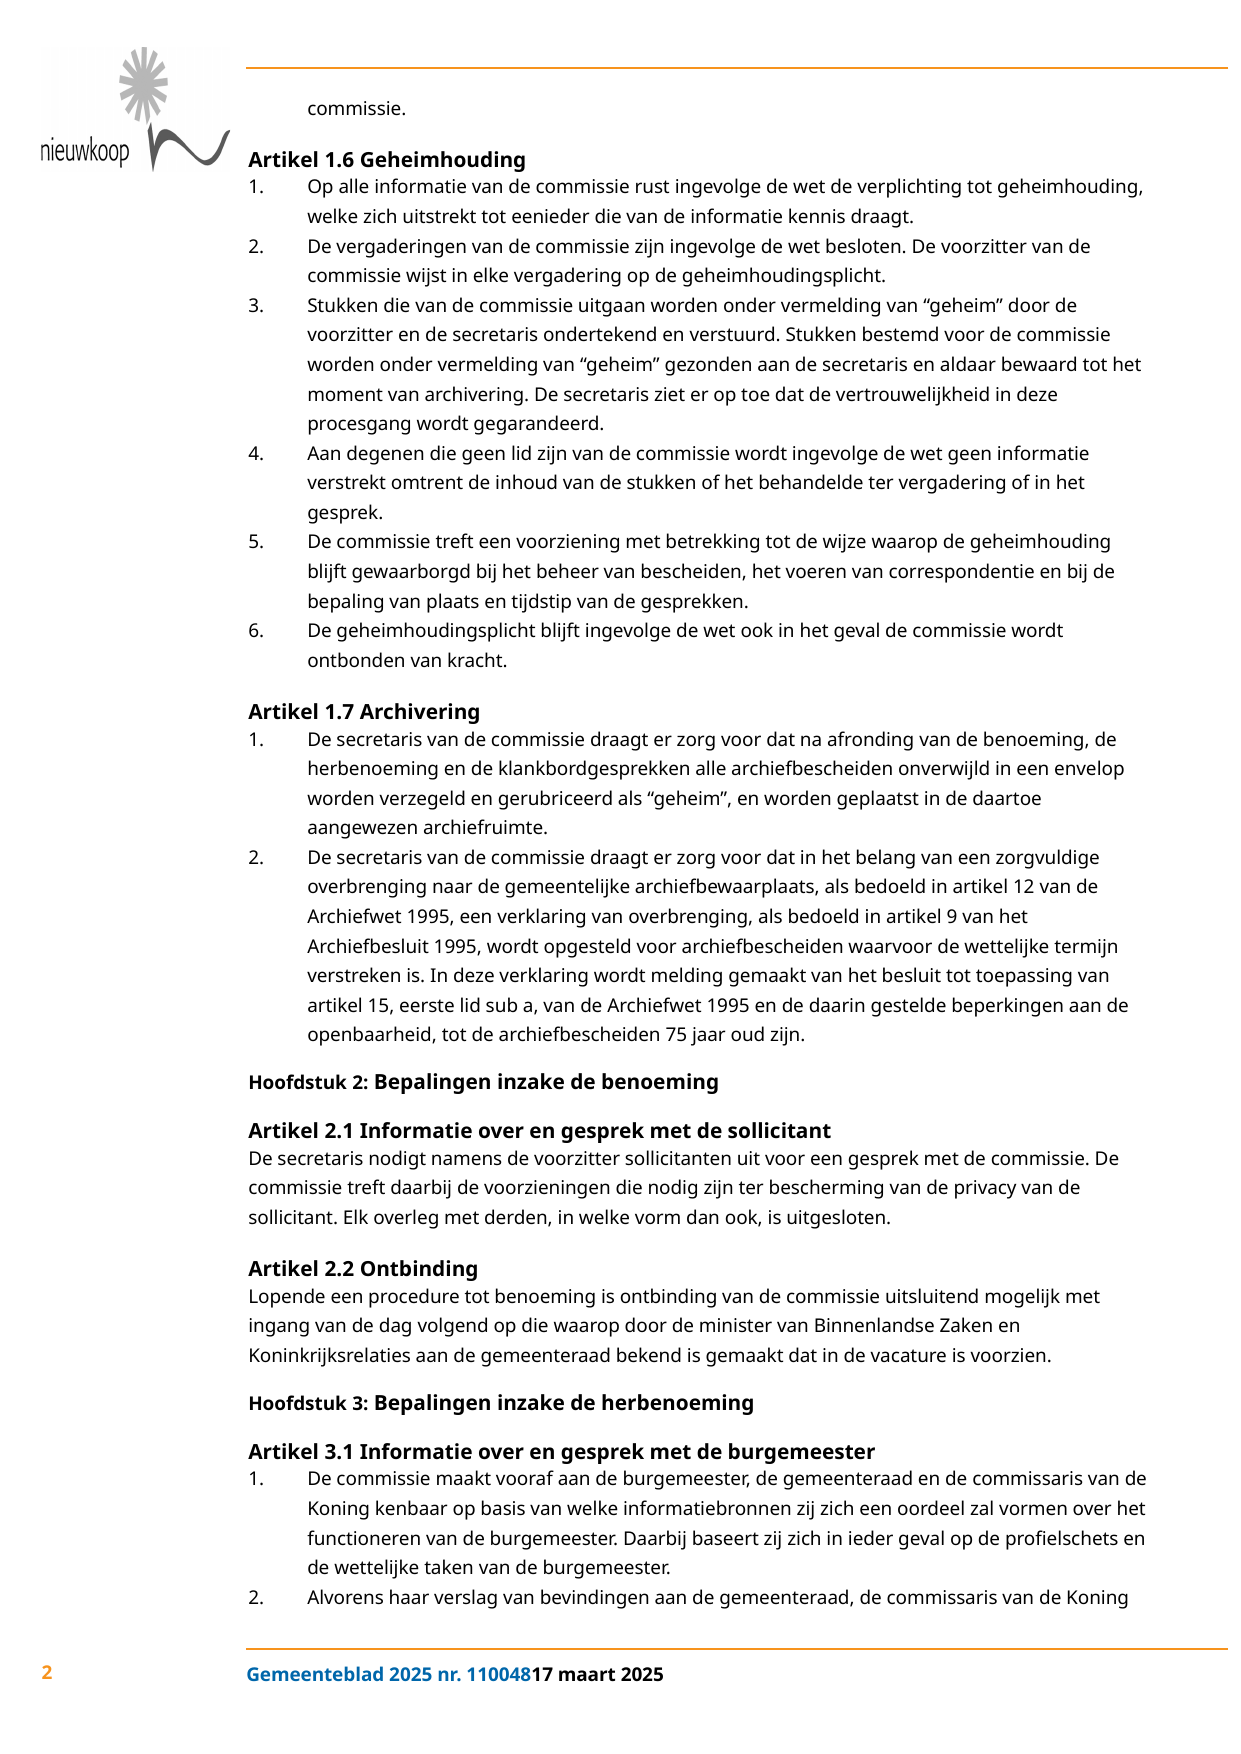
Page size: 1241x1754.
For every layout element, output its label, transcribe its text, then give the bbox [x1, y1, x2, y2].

list De vergaderingen van de commissie zijn ingevolge de wet besloten. De voorzitter van de commissie wijst in elke vergadering op de geheimhoudingsplicht. [248, 233, 1152, 288]
list De secretaris van de commissie draagt er zorg voor dat in het belang van een zorgvuldige overbrenging naar de gemeentelijke archiefbewaarplaats, als bedoeld in artikel 12 van de Archiefwet 1995, een verklaring van overbrenging, als bedoeld in artikel 9 van het Archiefbesluit 1995, wordt opgesteld voor archiefbescheiden waarvoor de wettelijke termijn verstreken is. In deze verklaring wordt melding gemaakt van het besluit tot toepassing van artikel 15, eerste lid sub a, van de Archiefwet 1995 en de daarin gestelde beperkingen aan de openbaarheid, tot de archiefbescheiden 75 jaar oud zijn. [248, 844, 1152, 1047]
list De secretaris van de commissie draagt er zorg voor dat na afronding van de benoeming, de herbenoeming en de klankbordgesprekken alle archiefbescheiden onverwijld in een envelop worden verzegeld en gerubriceerd als “geheim”, en worden geplaatst in de daartoe aangewezen archiefruimte. [248, 726, 1152, 840]
text Hoofdstuk 3: Bepalingen inzake de herbenoeming [248, 1388, 1152, 1416]
list De geheimhoudingsplicht blijft ingevolge de wet ook in het geval de commissie wordt ontbonden van kracht. [248, 617, 1152, 673]
list Op alle informatie van de commissie rust ingevolge de wet de verplichting tot geheimhouding, welke zich uitstrekt tot eenieder die van de informatie kennis draagt. [248, 174, 1152, 229]
text Hoofdstuk 2: Bepalingen inzake de benoeming [248, 1067, 1152, 1096]
list De commissie maakt vooraf aan de burgemeester, de gemeenteraad en de commissaris van de Koning kenbaar op basis van welke informatiebronnen zij zich een oordeel zal vormen over het functioneren van de burgemeester. Daarbij baseert zij zich in ieder geval op de profielschets en de wettelijke taken van de burgemeester. [248, 1466, 1152, 1580]
list commissie. [248, 95, 1152, 121]
text Artikel 2.1 Informatie over en gesprek met de sollicitant [248, 1117, 1152, 1145]
text Artikel 3.1 Informatie over en gesprek met de burgemeester [248, 1437, 1152, 1466]
list De commissie treft een voorziening met betrekking tot de wijze waarop de geheimhouding blijft gewaarborgd bij het beheer van bescheiden, het voeren van correspondentie en bij de bepaling van plaats en tijdstip van de gesprekken. [248, 529, 1152, 613]
picture [41, 47, 231, 172]
list Stukken die van de commissie uitgaan worden onder vermelding van “geheim” door de voorzitter en de secretaris ondertekend en verstuurd. Stukken bestemd voor de commissie worden onder vermelding van “geheim” gezonden aan de secretaris en aldaar bewaard tot het moment van archivering. De secretaris ziet er op toe dat de vertrouwelijkheid in deze procesgang wordt gegarandeerd. [248, 292, 1152, 436]
list Aan degenen die geen lid zijn van de commissie wordt ingevolge de wet geen informatie verstrekt omtrent de inhoud van de stukken of het behandelde ter vergadering of in het gesprek. [248, 440, 1152, 525]
text Artikel 1.6 Geheimhouding [248, 145, 1152, 174]
text Artikel 1.7 Archivering [248, 697, 1152, 726]
text De secretaris nodigt namens de voorzitter sollicitanten uit voor een gesprek met de commissie. De commissie treft daarbij de voorzieningen die nodig zijn ter bescherming van de privacy van de sollicitant. Elk overleg met derden, in welke vorm dan ook, is uitgesloten. [248, 1145, 1152, 1230]
text Lopende een procedure tot benoeming is ontbinding van de commissie uitsluitend mogelijk met ingang van de dag volgend op die waarop door de minister van Binnenlandse Zaken en Koninkrijksrelaties aan de gemeenteraad bekend is gemaakt dat in de vacature is voorzien. [248, 1283, 1152, 1368]
text Artikel 2.2 Ontbinding [248, 1254, 1152, 1283]
list Alvorens haar verslag van bevindingen aan de gemeenteraad, de commissaris van de Koning [248, 1584, 1152, 1609]
